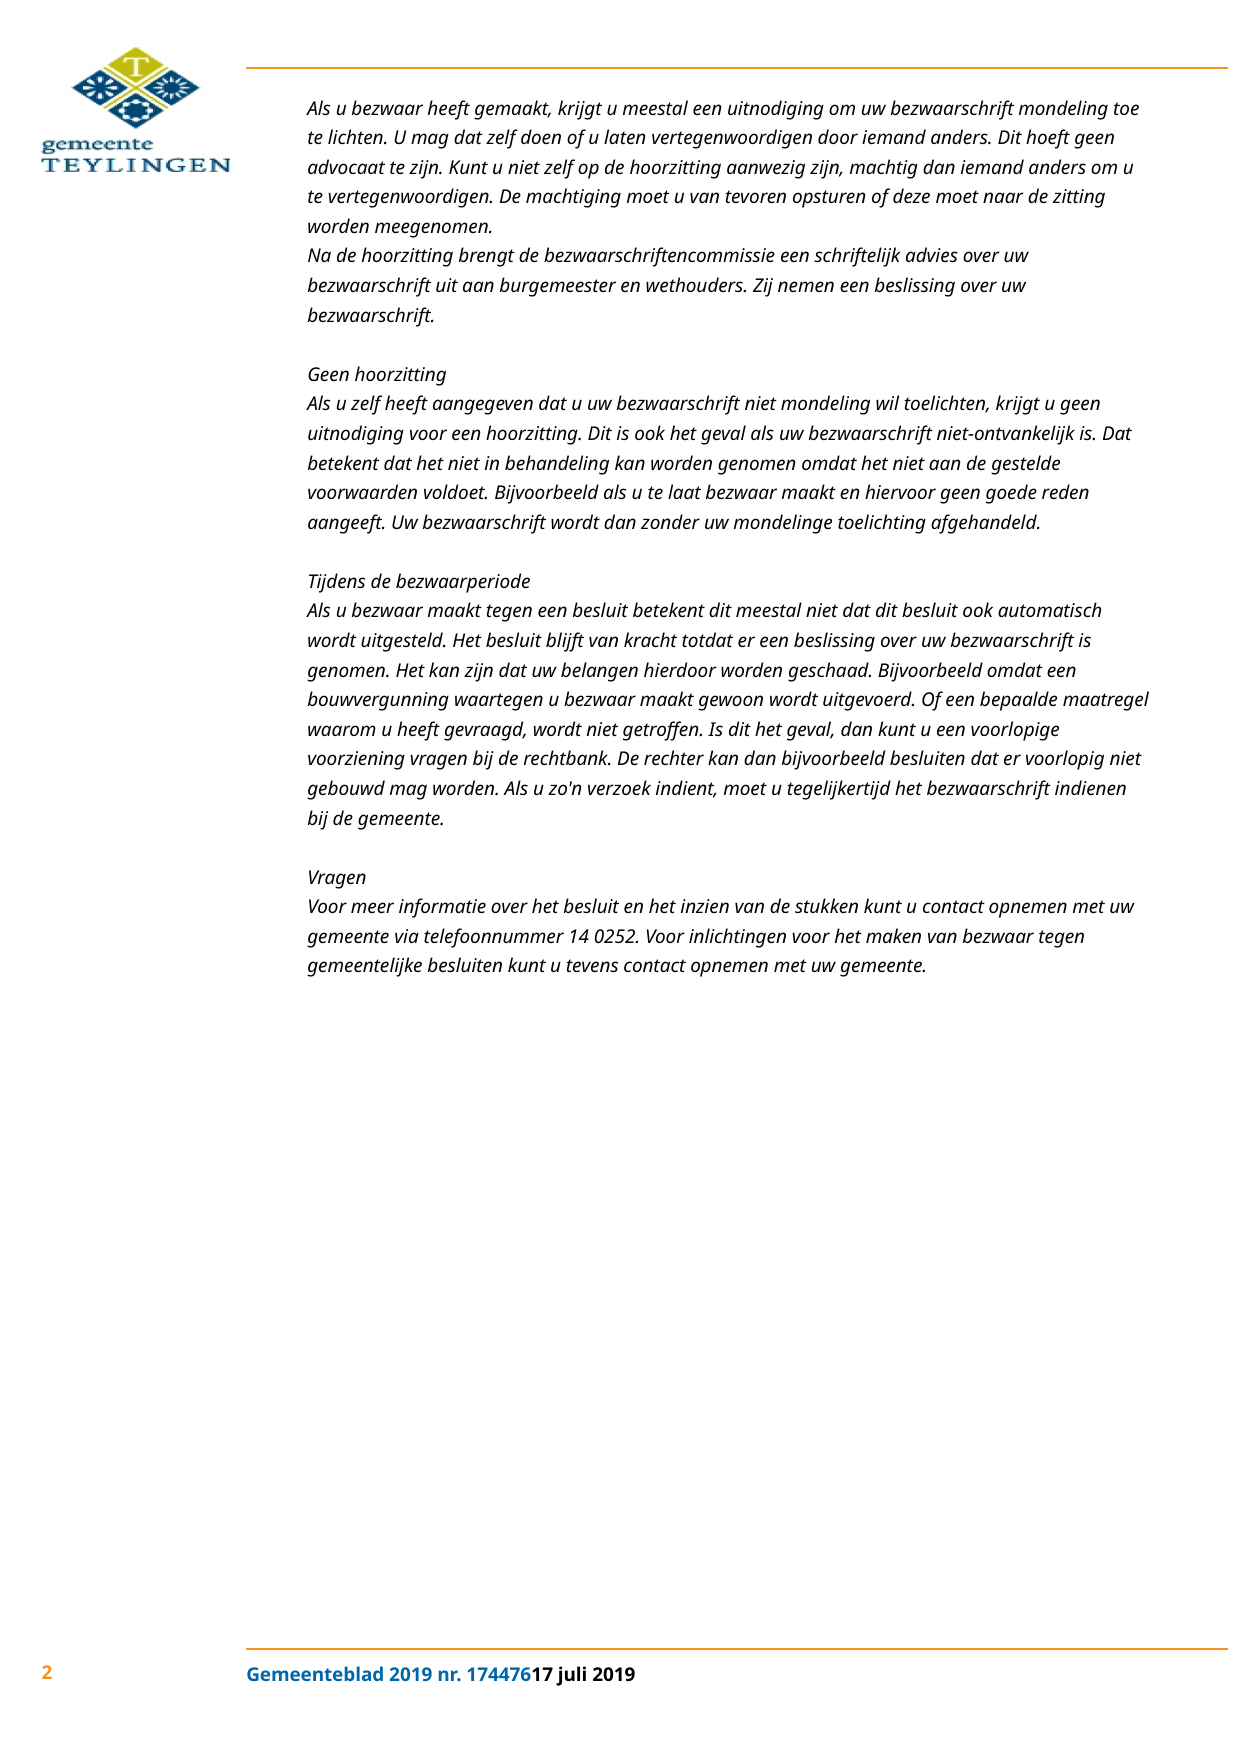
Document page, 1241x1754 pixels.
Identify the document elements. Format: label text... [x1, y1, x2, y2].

list Geen hoorzitting [248, 361, 1152, 387]
list Als u bezwaar maakt tegen een besluit betekent dit meestal niet dat dit besluit ook automatisch wordt uitgesteld. Het besluit blijft van kracht totdat er een beslissing over uw bezwaarschrift is genomen. Het kan zijn dat uw belangen hierdoor worden geschaad. Bijvoorbeeld omdat een bouwvergunning waartegen u bezwaar maakt gewoon wordt uitgevoerd. Of een bepaalde maatregel waarom u heeft gevraagd, wordt niet getroffen. Is dit het geval, dan kunt u een voorlopige voorziening vragen bij de rechtbank. De rechter kan dan bijvoorbeeld besluiten dat er voorlopig niet gebouwd mag worden. Als u zo'n verzoek indient, moet u tegelijkertijd het bezwaarschrift indienen bij de gemeente. [248, 598, 1152, 831]
list Na de hoorzitting brengt de bezwaarschriftencommissie een schriftelijk advies over uw bezwaarschrift uit aan burgemeester en wethouders. Zij nemen een beslissing over uw bezwaarschrift. [248, 243, 1152, 328]
list Als u bezwaar heeft gemaakt, krijgt u meestal een uitnodiging om uw bezwaarschrift mondeling toe te lichten. U mag dat zelf doen of u laten vertegenwoordigen door iemand anders. Dit hoeft geen advocaat te zijn. Kunt u niet zelf op de hoorzitting aanwezig zijn, machtig dan iemand anders om u te vertegenwoordigen. De machtiging moet u van tevoren opsturen of deze moet naar de zitting worden meegenomen. [248, 95, 1152, 239]
list Als u zelf heeft aangegeven dat u uw bezwaarschrift niet mondeling wil toelichten, krijgt u geen uitnodiging voor een hoorzitting. Dit is ook het geval als uw bezwaarschrift niet-ontvankelijk is. Dat betekent dat het niet in behandeling kan worden genomen omdat het niet aan de gestelde voorwaarden voldoet. Bijvoorbeeld als u te laat bezwaar maakt en hiervoor geen goede reden aangeeft. Uw bezwaarschrift wordt dan zonder uw mondelinge toelichting afgehandeld. [248, 391, 1152, 535]
list Voor meer informatie over het besluit en het inzien van de stukken kunt u contact opnemen met uw gemeente via telefoonnummer 14 0252. Voor inlichtingen voor het maken van bezwaar tegen gemeentelijke besluiten kunt u tevens contact opnemen met uw gemeente. [248, 893, 1152, 978]
picture [41, 47, 231, 172]
list Tijdens de bezwaarperiode [248, 568, 1152, 594]
list Vragen [248, 864, 1152, 890]
